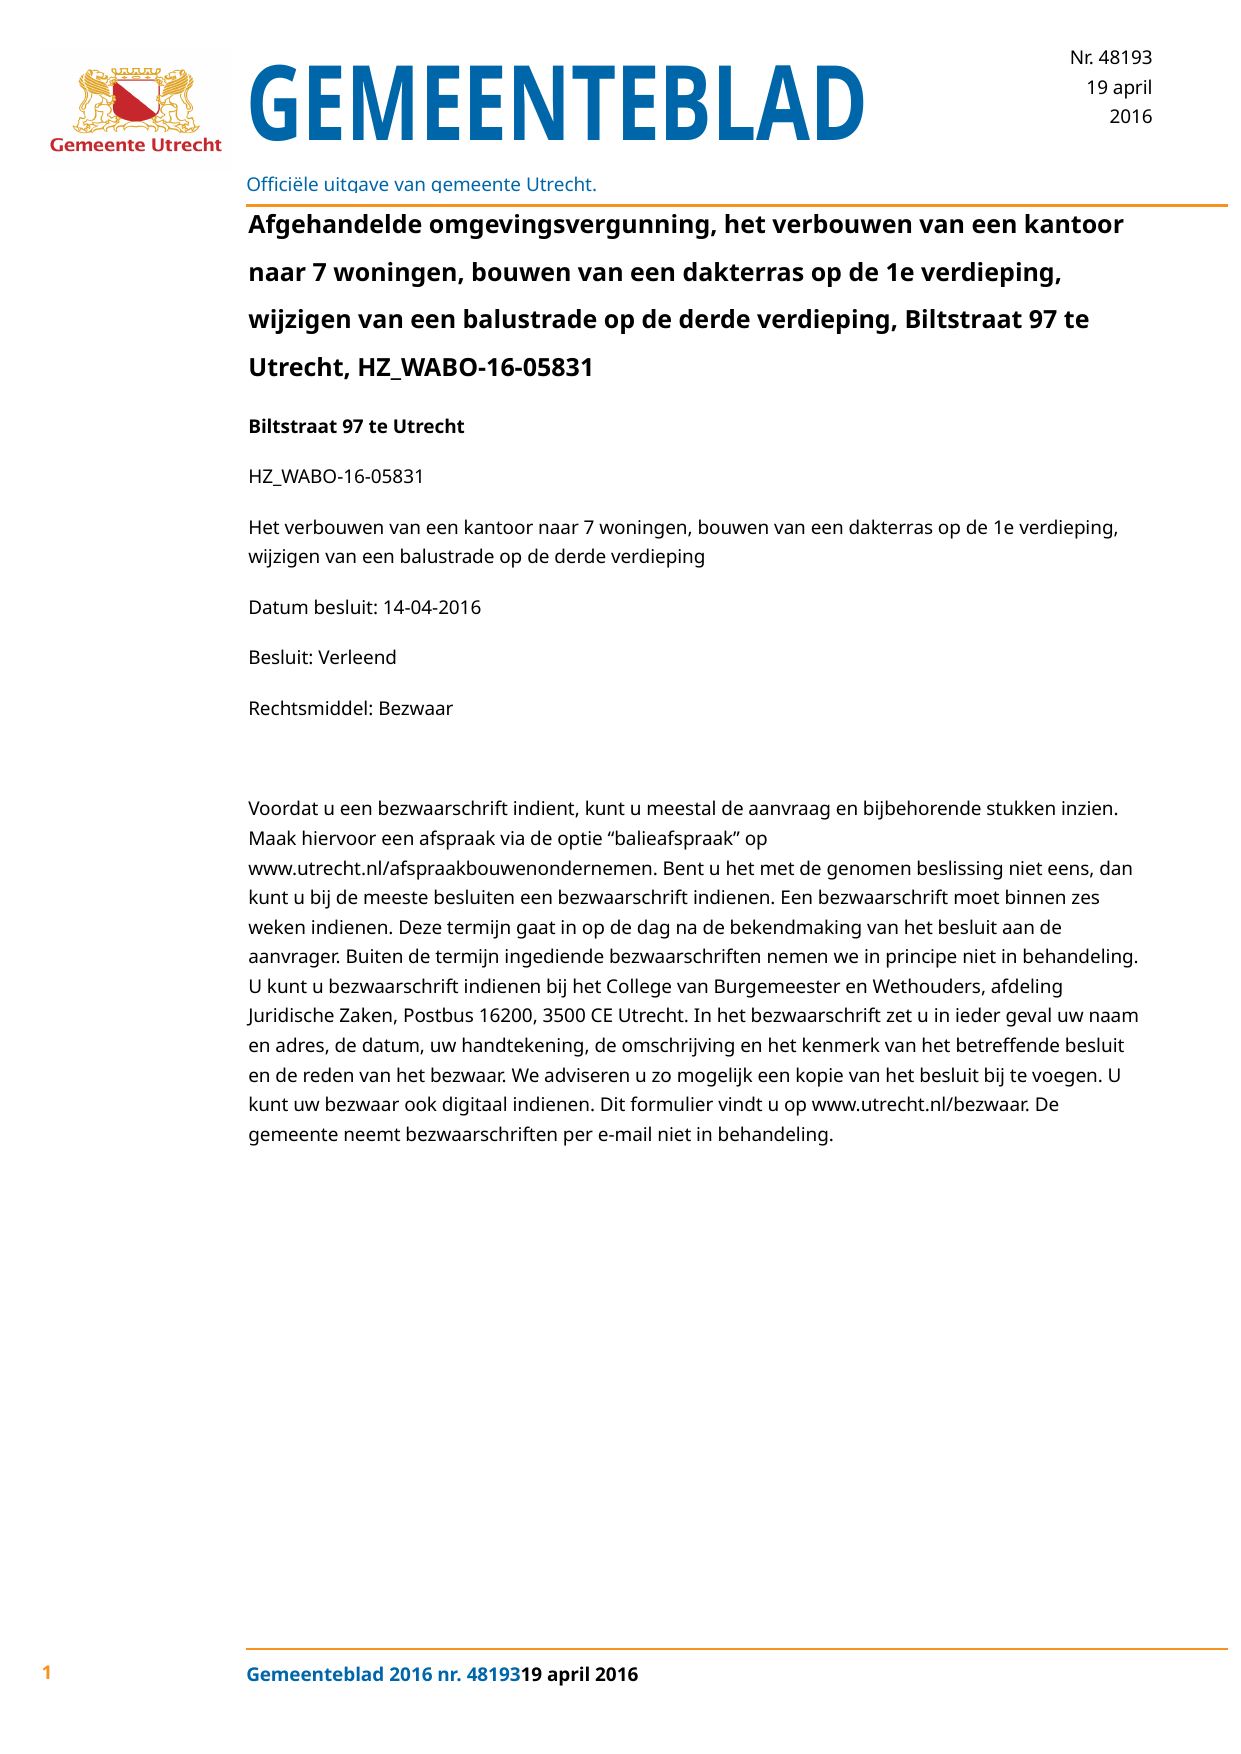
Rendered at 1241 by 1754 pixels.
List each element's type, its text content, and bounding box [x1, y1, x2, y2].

text Besluit: Verleend [248, 644, 1152, 670]
picture [41, 47, 231, 172]
text Het verbouwen van een kantoor naar 7 woningen, bouwen van een dakterras op de 1e verdieping, wijzigen van een balustrade op de derde verdieping [248, 514, 1152, 569]
text Biltstraat 97 te Utrecht [248, 413, 1152, 439]
text Datum besluit: 14-04-2016 [248, 594, 1152, 620]
text Afgehandelde omgevingsvergunning, het verbouwen van een kantoor naar 7 woningen, bouwen van een dakterras op de 1e verdieping, wijzigen van een balustrade op de derde verdieping, Biltstraat 97 te Utrecht, HZ_WABO-16-05831 [248, 207, 1152, 384]
text HZ_WABO-16-05831 [248, 463, 1152, 489]
text Rechtsmiddel: Bezwaar [248, 695, 1152, 721]
text Voordat u een bezwaarschrift indient, kunt u meestal de aanvraag en bijbehorende stukken inzien. Maak hiervoor een afspraak via de optie “balieafspraak” op www.utrecht.nl/afspraakbouwenondernemen. Bent u het met de genomen beslissing niet eens, dan kunt u bij de meeste besluiten een bezwaarschrift indienen. Een bezwaarschrift moet binnen zes weken indienen. Deze termijn gaat in op de dag na de bekendmaking van het besluit aan de aanvrager. Buiten de termijn ingediende bezwaarschriften nemen we in principe niet in behandeling. U kunt u bezwaarschrift indienen bij het College van Burgemeester en Wethouders, afdeling Juridische Zaken, Postbus 16200, 3500 CE Utrecht. In het bezwaarschrift zet u in ieder geval uw naam en adres, de datum, uw handtekening, de omschrijving en het kenmerk van het betreffende besluit en de reden van het bezwaar. We adviseren u zo mogelijk een kopie van het besluit bij te voegen. U kunt uw bezwaar ook digitaal indienen. Dit formulier vindt u op www.utrecht.nl/bezwaar. De gemeente neemt bezwaarschriften per e-mail niet in behandeling. [248, 796, 1152, 1147]
